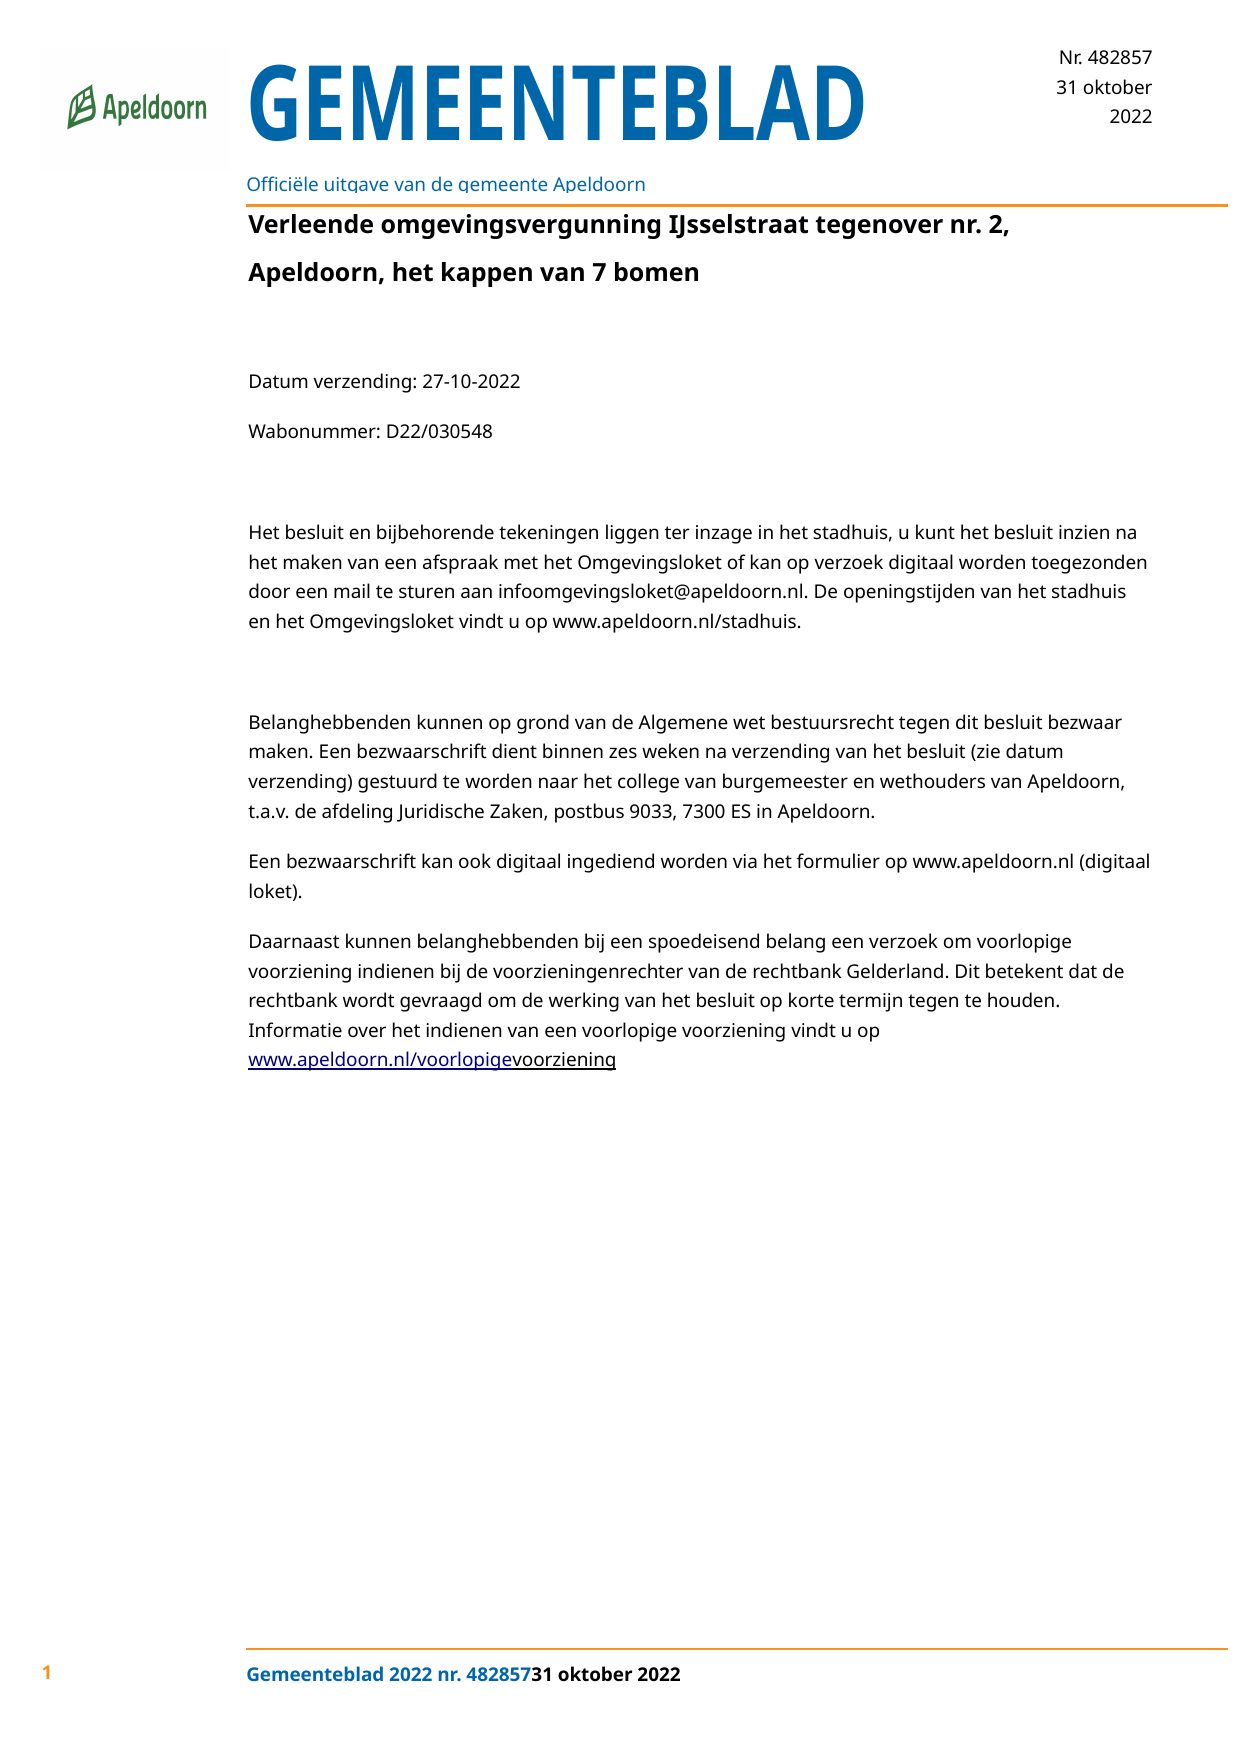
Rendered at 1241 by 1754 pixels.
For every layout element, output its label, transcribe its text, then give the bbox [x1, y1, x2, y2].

text Verleende omgevingsvergunning IJsselstraat tegenover nr. 2, Apeldoorn, het kappen van 7 bomen [248, 207, 1152, 288]
text Een bezwaarschrift kan ook digitaal ingediend worden via het formulier op www.apeldoorn.nl (digitaal loket). [248, 848, 1152, 904]
text Datum verzending: 27-10-2022 [248, 368, 1152, 394]
text Wabonummer: D22/030548 [248, 419, 1152, 444]
picture [41, 47, 231, 172]
text Belanghebbenden kunnen op grond van de Algemene wet bestuursrecht tegen dit besluit bezwaar maken. Een bezwaarschrift dient binnen zes weken na verzending van het besluit (zie datum verzending) gestuurd te worden naar het college van burgemeester en wethouders van Apeldoorn, t.a.v. de afdeling Juridische Zaken, postbus 9033, 7300 ES in Apeldoorn. [248, 709, 1152, 824]
text Daarnaast kunnen belanghebbenden bij een spoedeisend belang een verzoek om voorlopige voorziening indienen bij de voorzieningenrechter van de rechtbank Gelderland. Dit betekent dat de rechtbank wordt gevraagd om de werking van het besluit op korte termijn tegen te houden. Informatie over het indienen van een voorlopige voorziening vindt u op www.apeldoorn.nl/voorlopigevoorziening [248, 928, 1152, 1072]
text Het besluit en bijbehorende tekeningen liggen ter inzage in het stadhuis, u kunt het besluit inzien na het maken van een afspraak met het Omgevingsloket of kan op verzoek digitaal worden toegezonden door een mail te sturen aan infoomgevingsloket@apeldoorn.nl. De openingstijden van het stadhuis en het Omgevingsloket vindt u op www.apeldoorn.nl/stadhuis. [248, 519, 1152, 634]
